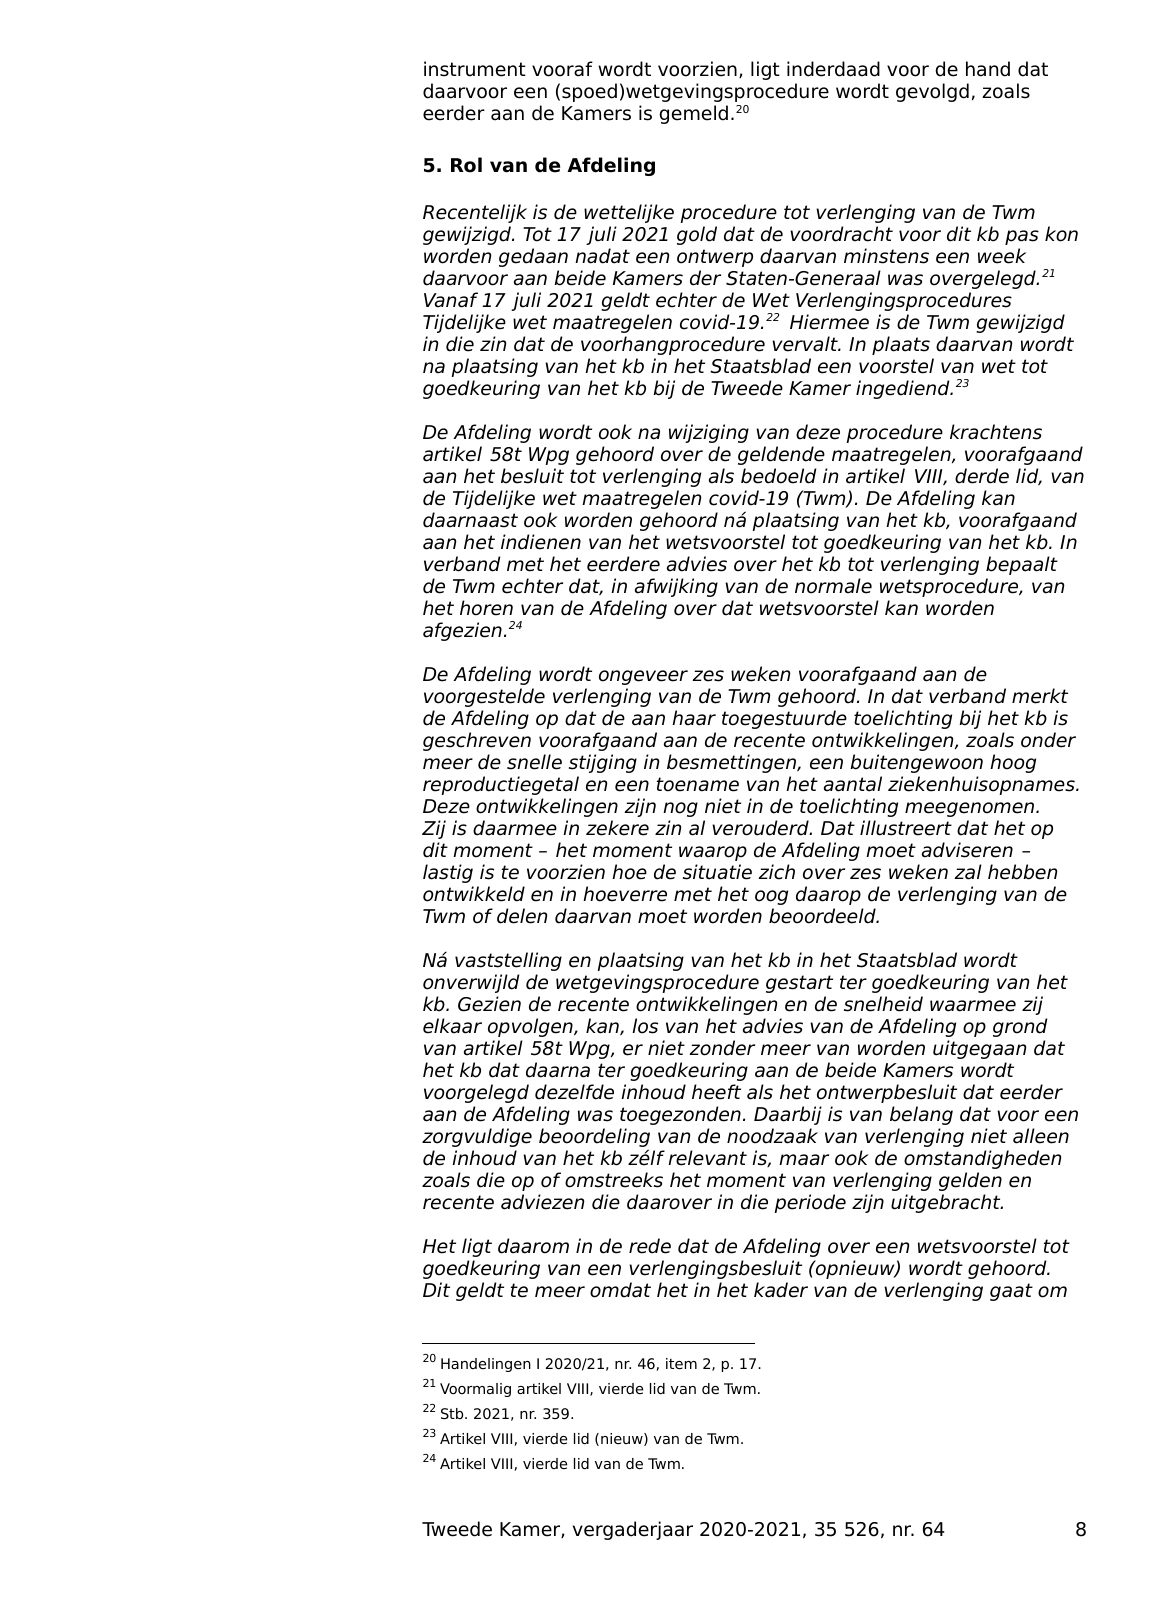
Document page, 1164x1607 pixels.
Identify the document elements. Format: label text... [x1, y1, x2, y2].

text Zij is daarmee in zekere zin al verouderd. Dat illustreert dat het op dit moment – het moment waarop de Afdeling moet adviseren – lastig is te voorzien hoe de situatie zich over zes weken zal hebben ontwikkeld en in hoeverre met het oog daarop de verlenging van de Twm of delen daarvan moet worden beoordeeld. [422, 818, 1087, 928]
text Stb. 2021, nr. 359. [422, 1402, 1087, 1424]
subtitle 5. Rol van de Afdeling [422, 155, 1087, 177]
text Het ligt daarom in de rede dat de Afdeling over een wetsvoorstel tot goedkeuring van een verlengingsbesluit (opnieuw) wordt gehoord. Dit geldt te meer omdat het in het kader van de verlenging gaat om [422, 1236, 1087, 1302]
text Voormalig artikel VIII, vierde lid van de Twm. [422, 1377, 1087, 1399]
text Artikel VIII, vierde lid (nieuw) van de Twm. [422, 1427, 1087, 1449]
text instrument vooraf wordt voorzien, ligt inderdaad voor de hand dat daarvoor een (spoed)wetgevingsprocedure wordt gevolgd, zoals eerder aan de Kamers is gemeld. [422, 59, 1087, 125]
text De Afdeling wordt ongeveer zes weken voorafgaand aan de voorgestelde verlenging van de Twm gehoord. In dat verband merkt de Afdeling op dat de aan haar toegestuurde toelichting bij het kb is geschreven voorafgaand aan de recente ontwikkelingen, zoals onder meer de snelle stijging in besmettingen, een buitengewoon hoog reproductiegetal en een toename van het aantal ziekenhuisopnames. Deze ontwikkelingen zijn nog niet in de toelichting meegenomen. [422, 664, 1087, 818]
text De Afdeling wordt ook na wijziging van deze procedure krachtens artikel 58t Wpg gehoord over de geldende maatregelen, voorafgaand aan het besluit tot verlenging als bedoeld in artikel VIII, derde lid, van de Tijdelijke wet maatregelen covid-19 (Twm). De Afdeling kan daarnaast ook worden gehoord ná plaatsing van het kb, voorafgaand aan het indienen van het wetsvoorstel tot goedkeuring van het kb. In verband met het eerdere advies over het kb tot verlenging bepaalt de Twm echter dat, in afwijking van de normale wetsprocedure, van het horen van de Afdeling over dat wetsvoorstel kan worden afgezien. [422, 422, 1087, 642]
text Ná vaststelling en plaatsing van het kb in het Staatsblad wordt onverwijld de wetgevingsprocedure gestart ter goedkeuring van het kb. Gezien de recente ontwikkelingen en de snelheid waarmee zij elkaar opvolgen, kan, los van het advies van de Afdeling op grond van artikel 58t Wpg, er niet zonder meer van worden uitgegaan dat het kb dat daarna ter goedkeuring aan de beide Kamers wordt voorgelegd dezelfde inhoud heeft als het ontwerpbesluit dat eerder aan de Afdeling was toegezonden. Daarbij is van belang dat voor een zorgvuldige beoordeling van de noodzaak van verlenging niet alleen de inhoud van het kb zélf relevant is, maar ook de omstandigheden zoals die op of omstreeks het moment van verlenging gelden en recente adviezen die daarover in die periode zijn uitgebracht. [422, 950, 1087, 1214]
text Recentelijk is de wettelijke procedure tot verlenging van de Twm gewijzigd. Tot 17 juli 2021 gold dat de voordracht voor dit kb pas kon worden gedaan nadat een ontwerp daarvan minstens een week daarvoor aan beide Kamers der Staten-Generaal was overgelegd. Vanaf 17 juli 2021 geldt echter de Wet Verlengingsprocedures Tijdelijke wet maatregelen covid-19. Hiermee is de Twm gewijzigd in die zin dat de voorhangprocedure vervalt. In plaats daarvan wordt na plaatsing van het kb in het Staatsblad een voorstel van wet tot goedkeuring van het kb bij de Tweede Kamer ingediend. [422, 202, 1087, 400]
text Artikel VIII, vierde lid van de Twm. [422, 1452, 1087, 1474]
text Handelingen I 2020/21, nr. 46, item 2, p. 17. [422, 1352, 1087, 1374]
